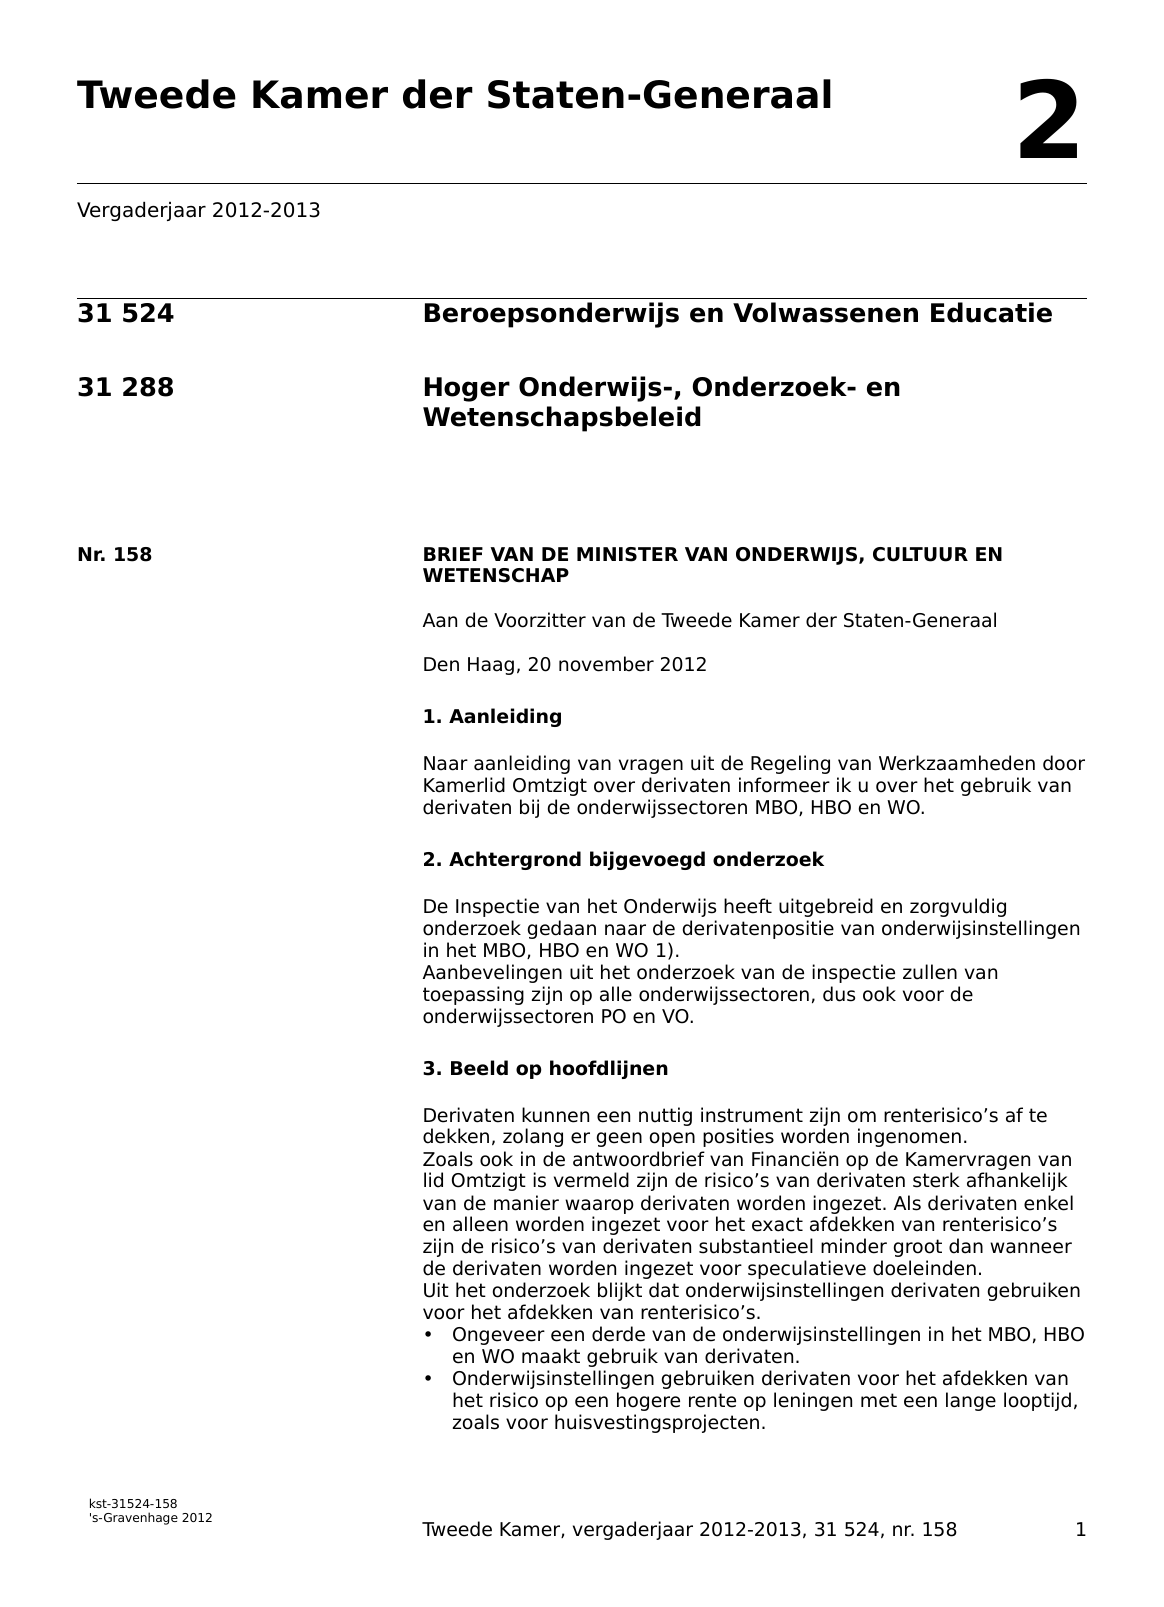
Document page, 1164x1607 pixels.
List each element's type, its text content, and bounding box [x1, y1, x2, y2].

text Uit het onderzoek blijkt dat onderwijsinstellingen derivaten gebruiken voor het afdekken van renterisico’s. [422, 1280, 1087, 1324]
text De Inspectie van het Onderwijs heeft uitgebreid en zorgvuldig onderzoek gedaan naar de derivatenpositie van onderwijsinstellingen in het MBO, HBO en WO 1). [422, 896, 1087, 962]
subtitle 1. Aanleiding [422, 706, 1087, 728]
table_header Tweede Kamer der Staten-Generaal [77, 59, 886, 183]
subtitle 3. Beeld op hoofdlijnen [422, 1057, 1087, 1079]
text 's-Gravenhage 2012 [88, 1511, 323, 1525]
text Aan de Voorzitter van de Tweede Kamer der Staten-Generaal [422, 609, 1087, 632]
table_header 2 [886, 59, 1087, 183]
table_cell Vergaderjaar 2012-2013 [77, 184, 1087, 298]
text Den Haag, 20 november 2012 [422, 654, 1087, 676]
text Derivaten kunnen een nuttig instrument zijn om renterisico’s af te dekken, zolang er geen open posities worden ingenomen. [422, 1104, 1087, 1148]
subtitle Nr. 158 BRIEF VAN DE MINISTER VAN ONDERWIJS, CULTUUR EN WETENSCHAP [77, 543, 1087, 587]
subtitle 2. Achtergrond bijgevoegd onderzoek [422, 849, 1087, 871]
text • Onderwijsinstellingen gebruiken derivaten voor het afdekken van het risico op een hogere rente op leningen met een lange looptijd, zoals voor huisvestingsprojecten. [422, 1368, 1087, 1434]
text kst-31524-158 [88, 1497, 323, 1511]
text • Ongeveer een derde van de onderwijsinstellingen in het MBO, HBO en WO maakt gebruik van derivaten. [422, 1324, 1087, 1368]
text Zoals ook in de antwoordbrief van Financiën op de Kamervragen van lid Omtzigt is vermeld zijn de risico’s van derivaten sterk afhankelijk van de manier waarop derivaten worden ingezet. Als derivaten enkel en alleen worden ingezet voor het exact afdekken van renterisico’s zijn de risico’s van derivaten substantieel minder groot dan wanneer de derivaten worden ingezet voor speculatieve doeleinden. [422, 1148, 1087, 1280]
text Aanbevelingen uit het onderzoek van de inspectie zullen van toepassing zijn op alle onderwijssectoren, dus ook voor de onderwijssectoren PO en VO. [422, 962, 1087, 1027]
text Naar aanleiding van vragen uit de Regeling van Werkzaamheden door Kamerlid Omtzigt over derivaten informeer ik u over het gebruik van derivaten bij de onderwijssectoren MBO, HBO en WO. [422, 753, 1087, 819]
subtitle 31 524 Beroepsonderwijs en Volwassenen Educatie [77, 299, 1087, 329]
subtitle 31 288 Hoger Onderwijs-, Onderzoek- en Wetenschapsbeleid [77, 373, 1087, 432]
